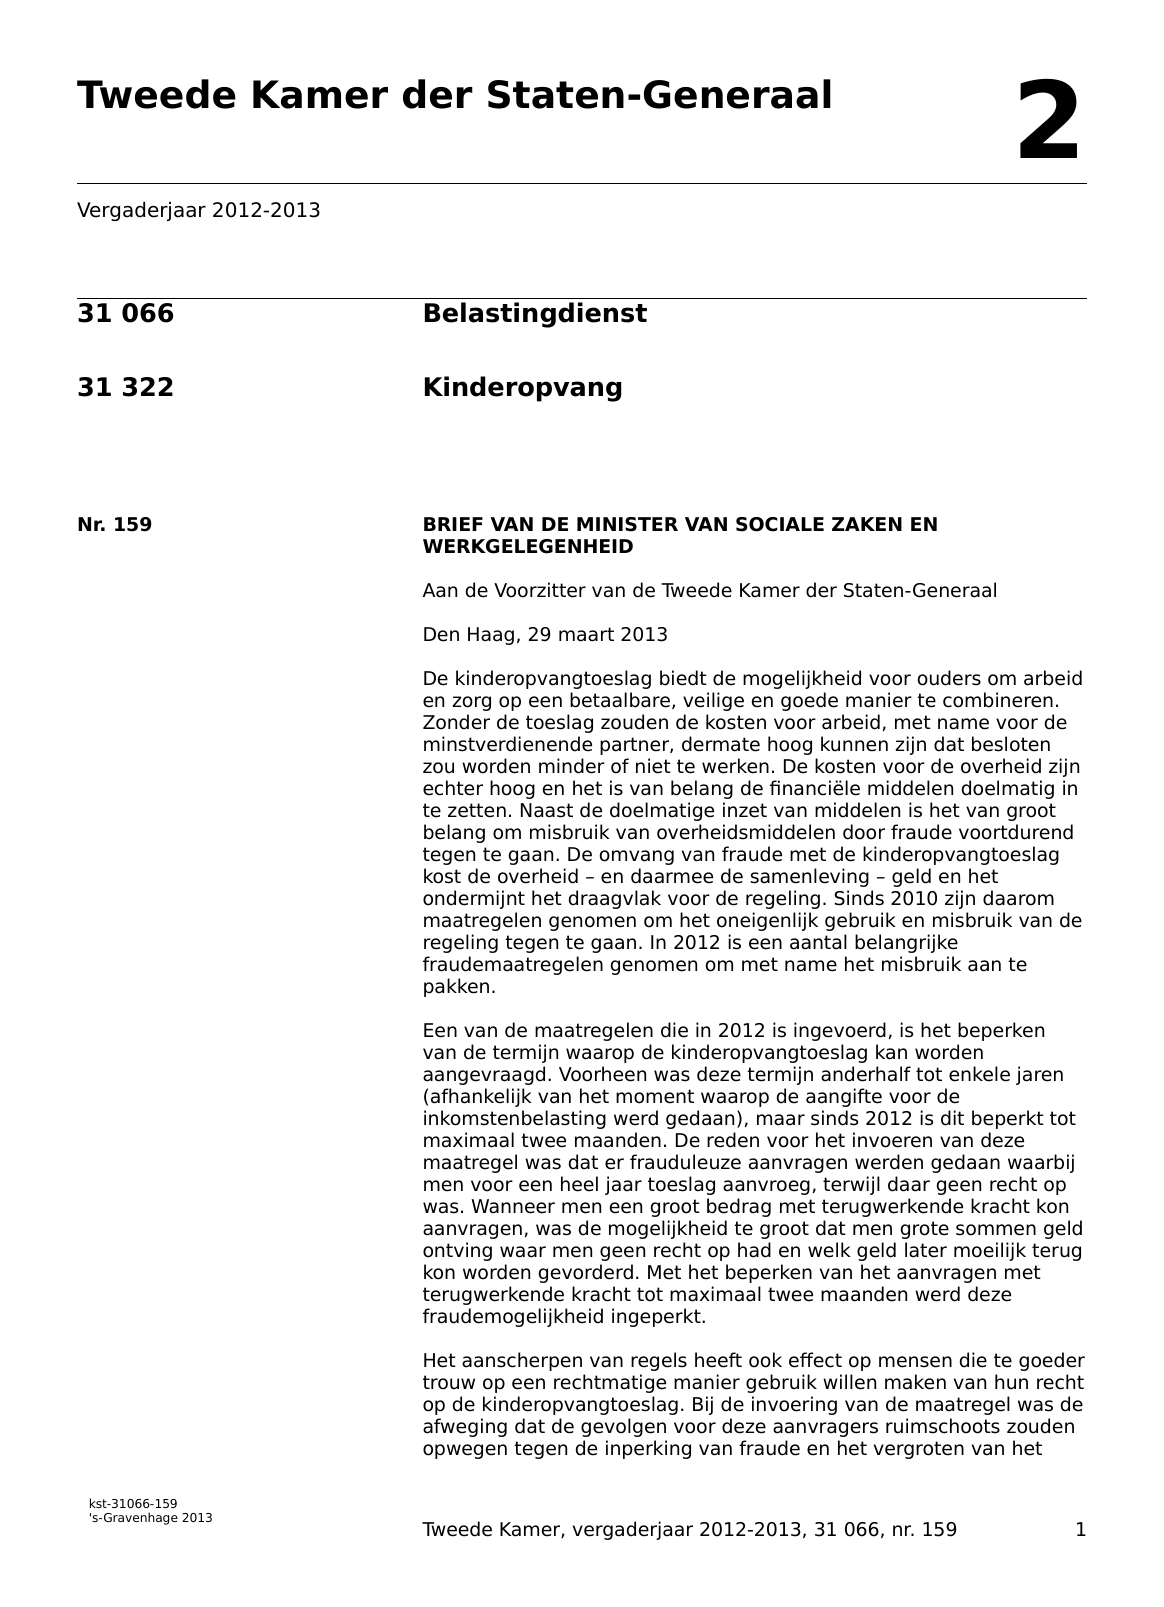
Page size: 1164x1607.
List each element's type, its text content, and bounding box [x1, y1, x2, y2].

table_cell Vergaderjaar 2012-2013 [77, 184, 1087, 298]
text De kinderopvangtoeslag biedt de mogelijkheid voor ouders om arbeid en zorg op een betaalbare, veilige en goede manier te combineren. Zonder de toeslag zouden de kosten voor arbeid, met name voor de minstverdienende partner, dermate hoog kunnen zijn dat besloten zou worden minder of niet te werken. De kosten voor de overheid zijn echter hoog en het is van belang de financiële middelen doelmatig in te zetten. Naast de doelmatige inzet van middelen is het van groot belang om misbruik van overheidsmiddelen door fraude voortdurend tegen te gaan. De omvang van fraude met de kinderopvangtoeslag kost de overheid – en daarmee de samenleving – geld en het ondermijnt het draagvlak voor de regeling. Sinds 2010 zijn daarom maatregelen genomen om het oneigenlijk gebruik en misbruik van de regeling tegen te gaan. In 2012 is een aantal belangrijke fraudemaatregelen genomen om met name het misbruik aan te pakken. [422, 668, 1087, 998]
subtitle 31 322 Kinderopvang [77, 373, 1087, 403]
text Het aanscherpen van regels heeft ook effect op mensen die te goeder trouw op een rechtmatige manier gebruik willen maken van hun recht op de kinderopvangtoeslag. Bij de invoering van de maatregel was de afweging dat de gevolgen voor deze aanvragers ruimschoots zouden opwegen tegen de inperking van fraude en het vergroten van het [422, 1350, 1087, 1460]
subtitle Nr. 159 BRIEF VAN DE MINISTER VAN SOCIALE ZAKEN EN WERKGELEGENHEID [77, 514, 1087, 558]
subtitle 31 066 Belastingdienst [77, 299, 1087, 329]
text Den Haag, 29 maart 2013 [422, 624, 1087, 646]
text Aan de Voorzitter van de Tweede Kamer der Staten-Generaal [422, 580, 1087, 602]
text kst-31066-159 [88, 1497, 323, 1511]
text Een van de maatregelen die in 2012 is ingevoerd, is het beperken van de termijn waarop de kinderopvangtoeslag kan worden aangevraagd. Voorheen was deze termijn anderhalf tot enkele jaren (afhankelijk van het moment waarop de aangifte voor de inkomstenbelasting werd gedaan), maar sinds 2012 is dit beperkt tot maximaal twee maanden. De reden voor het invoeren van deze maatregel was dat er frauduleuze aanvragen werden gedaan waarbij men voor een heel jaar toeslag aanvroeg, terwijl daar geen recht op was. Wanneer men een groot bedrag met terugwerkende kracht kon aanvragen, was de mogelijkheid te groot dat men grote sommen geld ontving waar men geen recht op had en welk geld later moeilijk terug kon worden gevorderd. Met het beperken van het aanvragen met terugwerkende kracht tot maximaal twee maanden werd deze fraudemogelijkheid ingeperkt. [422, 1020, 1087, 1328]
text 's-Gravenhage 2013 [88, 1511, 323, 1525]
table_header Tweede Kamer der Staten-Generaal [77, 59, 886, 183]
table_header 2 [886, 59, 1087, 183]
